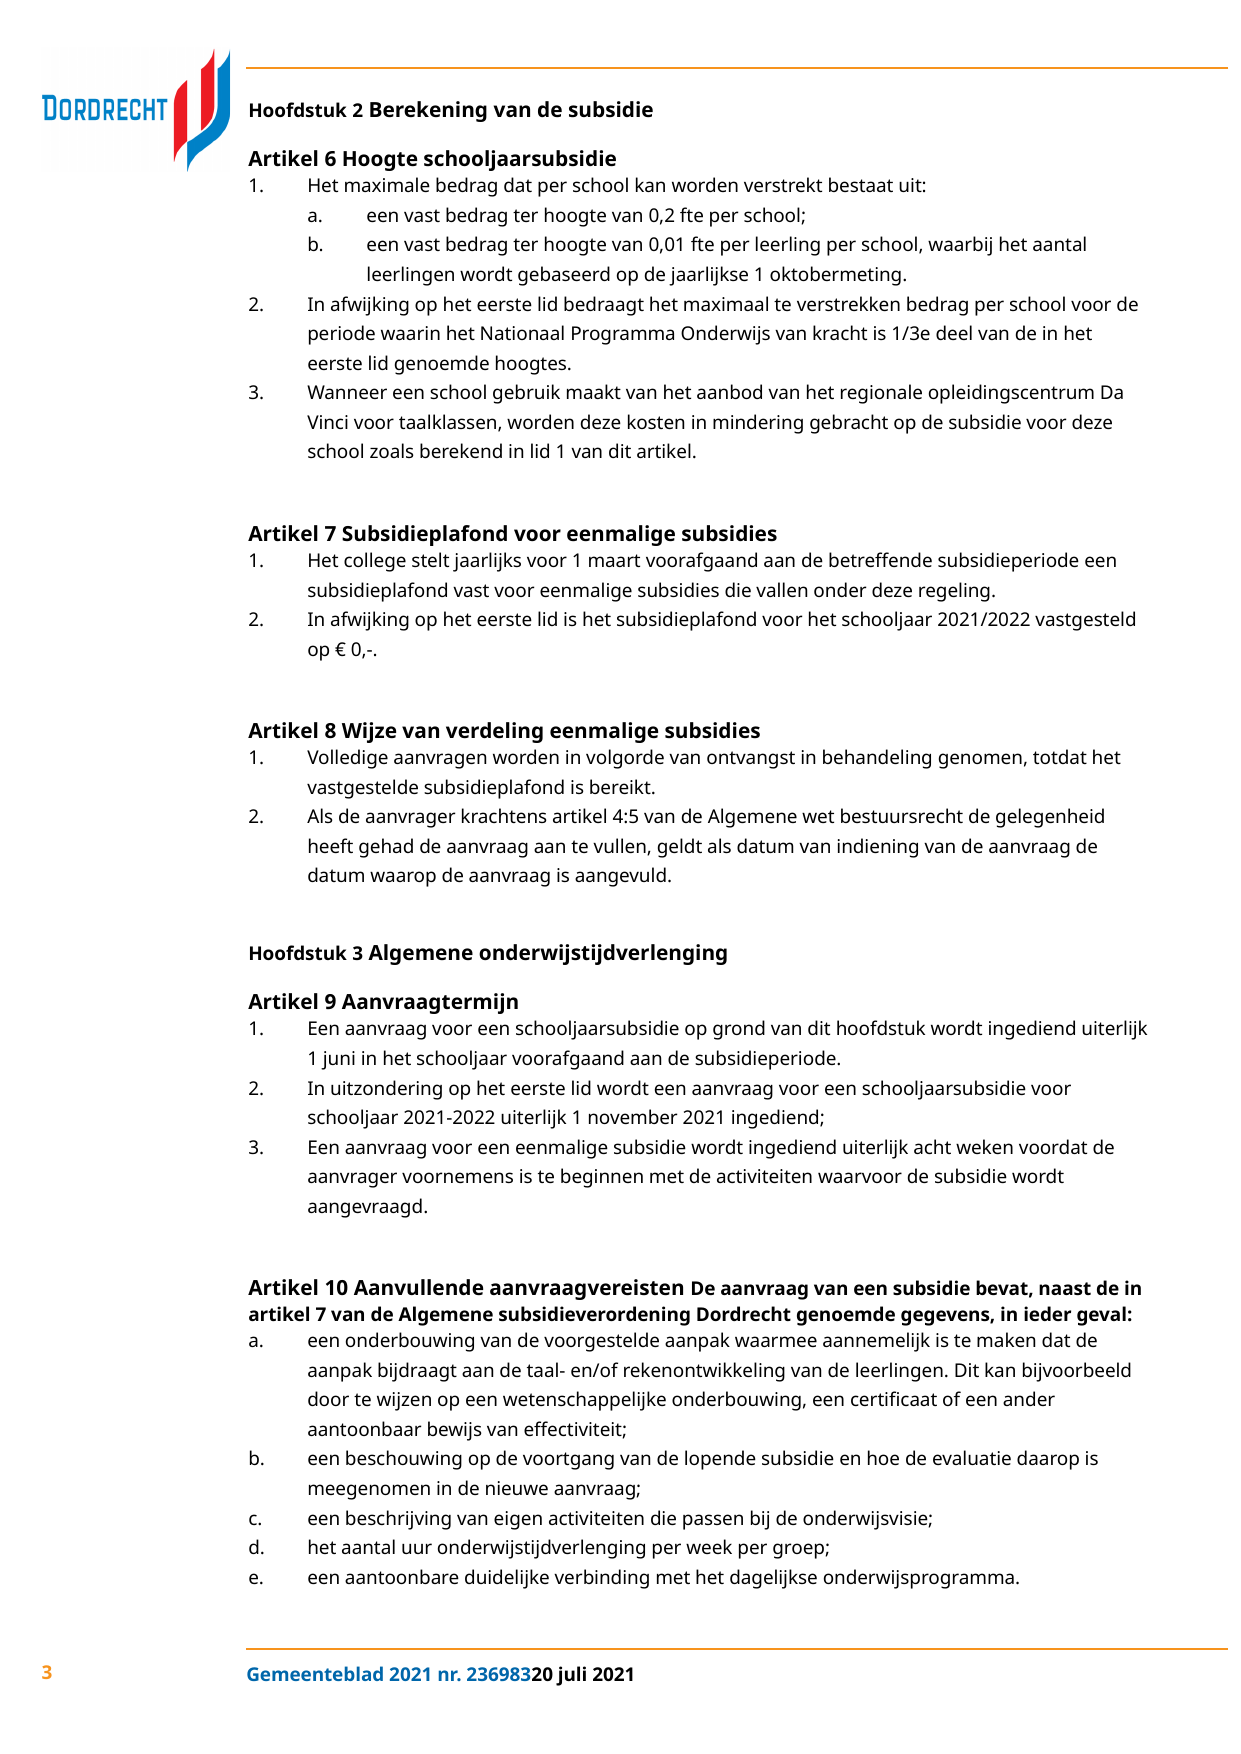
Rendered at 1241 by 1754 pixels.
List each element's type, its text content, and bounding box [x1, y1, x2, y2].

text Artikel 8 Wijze van verdeling eenmalige subsidies [248, 716, 1152, 744]
list een aantoonbare duidelijke verbinding met het dagelijkse onderwijsprogramma. [248, 1564, 1152, 1590]
text Artikel 9 Aanvraagtermijn [248, 987, 1152, 1016]
list Wanneer een school gebruik maakt van het aanbod van het regionale opleidingscentrum Da Vinci voor taalklassen, worden deze kosten in mindering gebracht op de subsidie voor deze school zoals berekend in lid 1 van dit artikel. [248, 379, 1152, 464]
list een onderbouwing van de voorgestelde aanpak waarmee aannemelijk is te maken dat de aanpak bijdraagt aan de taal- en/of rekenontwikkeling van de leerlingen. Dit kan bijvoorbeeld door te wijzen op een wetenschappelijke onderbouwing, een certificaat of een ander aantoonbaar bewijs van effectiviteit; [248, 1327, 1152, 1442]
list een beschouwing op de voortgang van de lopende subsidie en hoe de evaluatie daarop is meegenomen in de nieuwe aanvraag; [248, 1446, 1152, 1501]
list In uitzondering op het eerste lid wordt een aanvraag voor een schooljaarsubsidie voor schooljaar 2021-2022 uiterlijk 1 november 2021 ingediend; [248, 1075, 1152, 1130]
list Het maximale bedrag dat per school kan worden verstrekt bestaat uit: [248, 172, 1152, 198]
text Hoofdstuk 3 Algemene onderwijstijdverlenging [248, 938, 1152, 966]
list een vast bedrag ter hoogte van 0,01 fte per leerling per school, waarbij het aantal leerlingen wordt gebaseerd op de jaarlijkse 1 oktobermeting. [307, 232, 1152, 287]
list een beschrijving van eigen activiteiten die passen bij de onderwijsvisie; [248, 1505, 1152, 1531]
list Een aanvraag voor een schooljaarsubsidie op grond van dit hoofdstuk wordt ingediend uiterlijk 1 juni in het schooljaar voorafgaand aan de subsidieperiode. [248, 1016, 1152, 1071]
list Volledige aanvragen worden in volgorde van ontvangst in behandeling genomen, totdat het vastgestelde subsidieplafond is bereikt. [248, 744, 1152, 800]
text Artikel 6 Hoogte schooljaarsubsidie [248, 144, 1152, 172]
picture [41, 47, 231, 172]
text Artikel 7 Subsidieplafond voor eenmalige subsidies [248, 519, 1152, 547]
text Hoofdstuk 2 Berekening van de subsidie [248, 95, 1152, 123]
list In afwijking op het eerste lid bedraagt het maximaal te verstrekken bedrag per school voor de periode waarin het Nationaal Programma Onderwijs van kracht is 1/3e deel van de in het eerste lid genoemde hoogtes. [248, 291, 1152, 376]
text Artikel 10 Aanvullende aanvraagvereisten De aanvraag van een subsidie bevat, naast de in artikel 7 van de Algemene subsidieverordening Dordrecht genoemde gegevens, in ieder geval: [248, 1273, 1152, 1327]
list Als de aanvrager krachtens artikel 4:5 van de Algemene wet bestuursrecht de gelegenheid heeft gehad de aanvraag aan te vullen, geldt als datum van indiening van de aanvraag de datum waarop de aanvraag is aangevuld. [248, 803, 1152, 888]
list Een aanvraag voor een eenmalige subsidie wordt ingediend uiterlijk acht weken voordat de aanvrager voornemens is te beginnen met de activiteiten waarvoor de subsidie wordt aangevraagd. [248, 1134, 1152, 1219]
list Het college stelt jaarlijks voor 1 maart voorafgaand aan de betreffende subsidieperiode een subsidieplafond vast voor eenmalige subsidies die vallen onder deze regeling. [248, 547, 1152, 602]
list een vast bedrag ter hoogte van 0,2 fte per school; [307, 202, 1152, 228]
list het aantal uur onderwijstijdverlenging per week per groep; [248, 1534, 1152, 1560]
list In afwijking op het eerste lid is het subsidieplafond voor het schooljaar 2021/2022 vastgesteld op € 0,-. [248, 606, 1152, 662]
